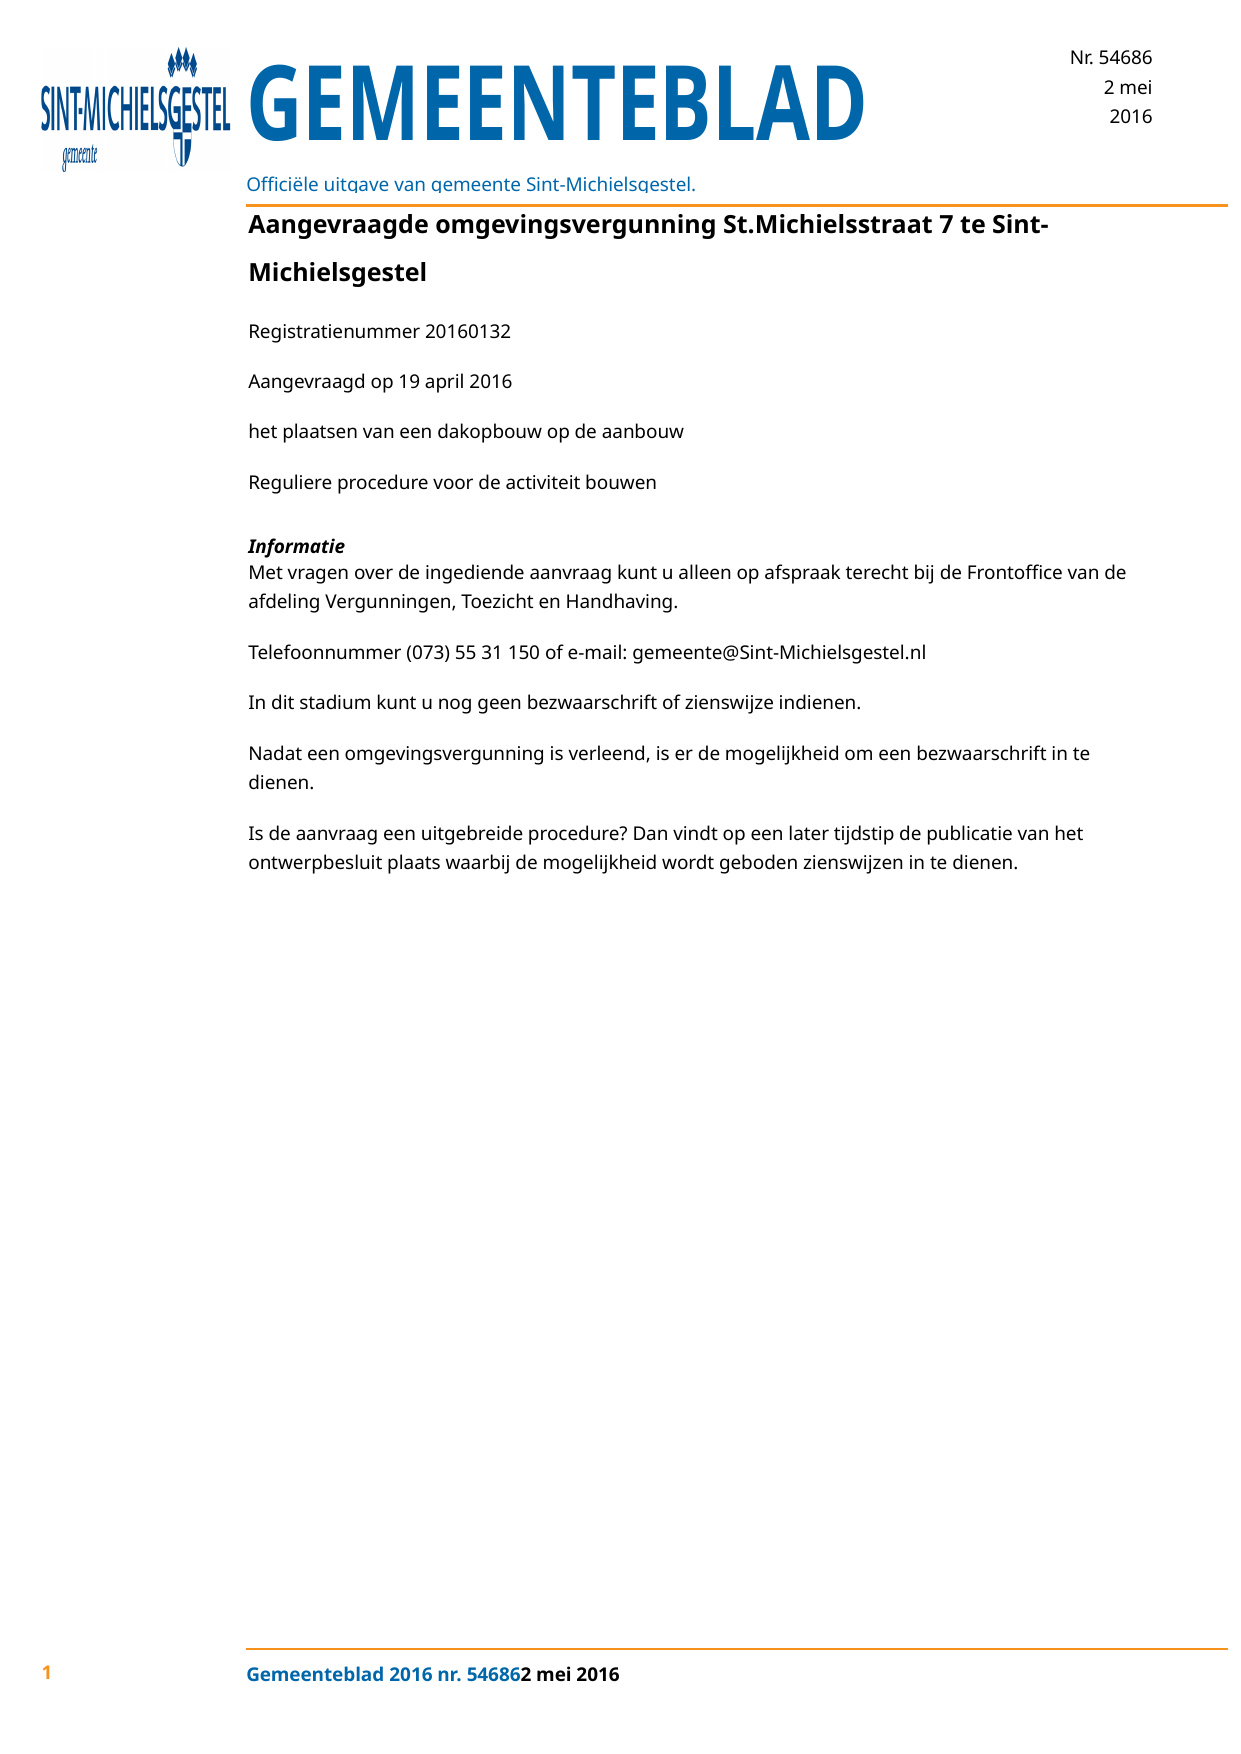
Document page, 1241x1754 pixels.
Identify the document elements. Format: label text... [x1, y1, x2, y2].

text Met vragen over de ingediende aanvraag kunt u alleen op afspraak terecht bij de Frontoffice van de afdeling Vergunningen, Toezicht en Handhaving. [248, 559, 1152, 614]
text Aangevraagde omgevingsvergunning St.Michielsstraat 7 te Sint-Michielsgestel [248, 207, 1152, 288]
text Informatie [248, 533, 1152, 559]
text Reguliere procedure voor de activiteit bouwen [248, 469, 1152, 495]
text het plaatsen van een dakopbouw op de aanbouw [248, 419, 1152, 444]
text Nadat een omgevingsvergunning is verleend, is er de mogelijkheid om een bezwaarschrift in te dienen. [248, 740, 1152, 795]
text Aangevraagd op 19 april 2016 [248, 368, 1152, 394]
text Registratienummer 20160132 [248, 318, 1152, 344]
text In dit stadium kunt u nog geen bezwaarschrift of zienswijze indienen. [248, 689, 1152, 715]
text Telefoonnummer (073) 55 31 150 of e-mail: gemeente@Sint-Michielsgestel.nl [248, 639, 1152, 664]
picture [41, 47, 231, 172]
text Is de aanvraag een uitgebreide procedure? Dan vindt op een later tijdstip de publicatie van het ontwerpbesluit plaats waarbij de mogelijkheid wordt geboden zienswijzen in te dienen. [248, 820, 1152, 875]
